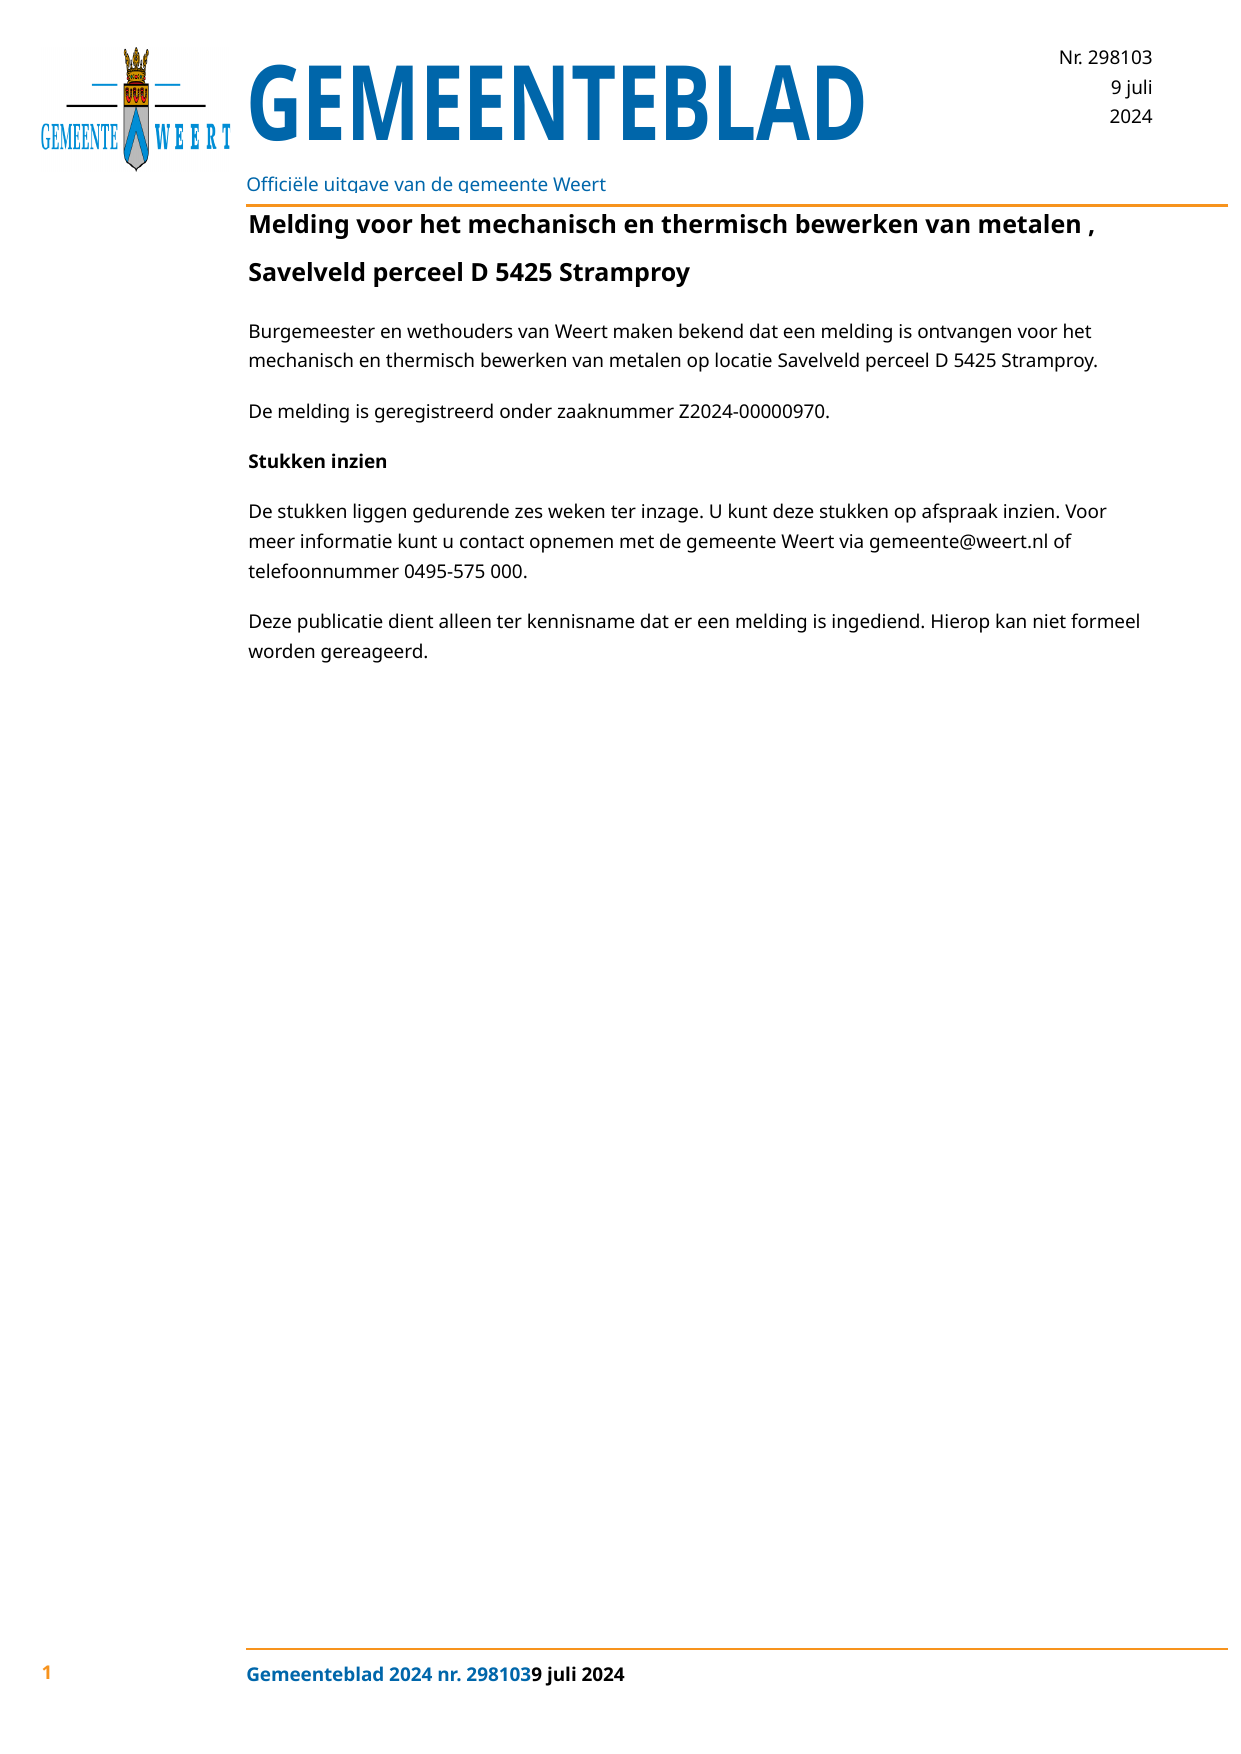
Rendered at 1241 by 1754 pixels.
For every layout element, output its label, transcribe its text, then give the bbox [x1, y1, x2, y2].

text Deze publicatie dient alleen ter kennisname dat er een melding is ingediend. Hierop kan niet formeel worden gereageerd. [248, 608, 1152, 664]
text Burgemeester en wethouders van Weert maken bekend dat een melding is ontvangen voor het mechanisch en thermisch bewerken van metalen op locatie Savelveld perceel D 5425 Stramproy. [248, 318, 1152, 373]
text Melding voor het mechanisch en thermisch bewerken van metalen , Savelveld perceel D 5425 Stramproy [248, 207, 1152, 288]
text De stukken liggen gedurende zes weken ter inzage. U kunt deze stukken op afspraak inzien. Voor meer informatie kunt u contact opnemen met de gemeente Weert via gemeente@weert.nl of telefoonnummer 0495-575 000. [248, 499, 1152, 584]
text De melding is geregistreerd onder zaaknummer Z2024-00000970. [248, 398, 1152, 424]
picture [41, 47, 231, 172]
text Stukken inzien [248, 448, 1152, 474]
